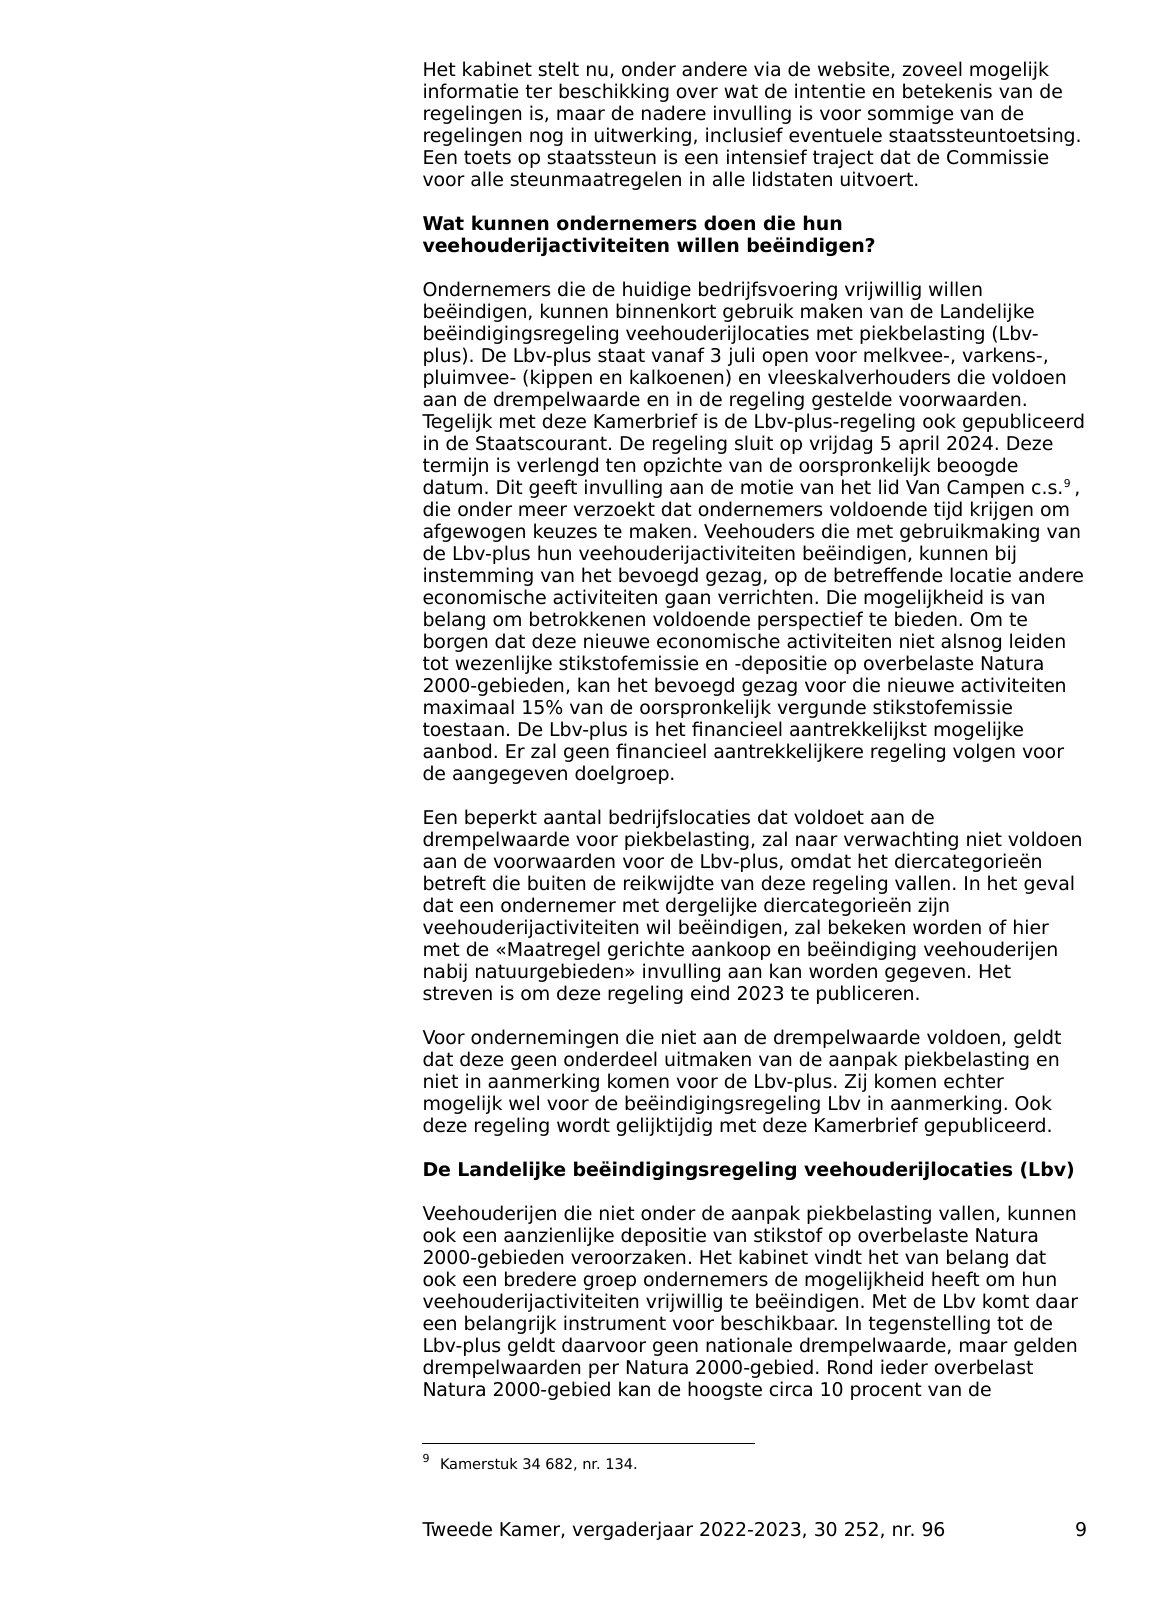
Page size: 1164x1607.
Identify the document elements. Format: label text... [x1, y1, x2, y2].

subtitle De Landelijke beëindigingsregeling veehouderijlocaties (Lbv) [422, 1159, 1087, 1181]
text Veehouderijen die niet onder de aanpak piekbelasting vallen, kunnen ook een aanzienlijke depositie van stikstof op overbelaste Natura 2000-gebieden veroorzaken. Het kabinet vindt het van belang dat ook een bredere groep ondernemers de mogelijkheid heeft om hun veehouderijactiviteiten vrijwillig te beëindigen. Met de Lbv komt daar een belangrijk instrument voor beschikbaar. In tegenstelling tot de Lbv-plus geldt daarvoor geen nationale drempelwaarde, maar gelden drempelwaarden per Natura 2000-gebied. Rond ieder overbelast Natura 2000-gebied kan de hoogste circa 10 procent van de [422, 1203, 1087, 1401]
text Voor ondernemingen die niet aan de drempelwaarde voldoen, geldt dat deze geen onderdeel uitmaken van de aanpak piekbelasting en niet in aanmerking komen voor de Lbv-plus. Zij komen echter mogelijk wel voor de beëindigingsregeling Lbv in aanmerking. Ook deze regeling wordt gelijktijdig met deze Kamerbrief gepubliceerd. [422, 1027, 1087, 1137]
text Het kabinet stelt nu, onder andere via de website, zoveel mogelijk informatie ter beschikking over wat de intentie en betekenis van de regelingen is, maar de nadere invulling is voor sommige van de regelingen nog in uitwerking, inclusief eventuele staatssteuntoetsing. Een toets op staatssteun is een intensief traject dat de Commissie voor alle steunmaatregelen in alle lidstaten uitvoert. [422, 59, 1087, 191]
subtitle Wat kunnen ondernemers doen die hun veehouderijactiviteiten willen beëindigen? [422, 213, 1087, 257]
text Ondernemers die de huidige bedrijfsvoering vrijwillig willen beëindigen, kunnen binnenkort gebruik maken van de Landelijke beëindigingsregeling veehouderijlocaties met piekbelasting (Lbv-plus). De Lbv-plus staat vanaf 3 juli open voor melkvee-, varkens-, pluimvee- (kippen en kalkoenen) en vleeskalverhouders die voldoen aan de drempelwaarde en in de regeling gestelde voorwaarden. Tegelijk met deze Kamerbrief is de Lbv-plus-regeling ook gepubliceerd in de Staatscourant. De regeling sluit op vrijdag 5 april 2024. Deze termijn is verlengd ten opzichte van de oorspronkelijk beoogde datum. Dit geeft invulling aan de motie van het lid Van Campen c.s., die onder meer verzoekt dat ondernemers voldoende tijd krijgen om afgewogen keuzes te maken. Veehouders die met gebruikmaking van de Lbv-plus hun veehouderijactiviteiten beëindigen, kunnen bij instemming van het bevoegd gezag, op de betreffende locatie andere economische activiteiten gaan verrichten. Die mogelijkheid is van belang om betrokkenen voldoende perspectief te bieden. Om te borgen dat deze nieuwe economische activiteiten niet alsnog leiden tot wezenlijke stikstofemissie en -depositie op overbelaste Natura 2000-gebieden, kan het bevoegd gezag voor die nieuwe activiteiten maximaal 15% van de oorspronkelijk vergunde stikstofemissie toestaan. De Lbv-plus is het financieel aantrekkelijkst mogelijke aanbod. Er zal geen financieel aantrekkelijkere regeling volgen voor de aangegeven doelgroep. [422, 279, 1087, 785]
text Kamerstuk 34 682, nr. 134. [422, 1452, 1087, 1474]
text Een beperkt aantal bedrijfslocaties dat voldoet aan de drempelwaarde voor piekbelasting, zal naar verwachting niet voldoen aan de voorwaarden voor de Lbv-plus, omdat het diercategorieën betreft die buiten de reikwijdte van deze regeling vallen. In het geval dat een ondernemer met dergelijke diercategorieën zijn veehouderijactiviteiten wil beëindigen, zal bekeken worden of hier met de «Maatregel gerichte aankoop en beëindiging veehouderijen nabij natuurgebieden» invulling aan kan worden gegeven. Het streven is om deze regeling eind 2023 te publiceren. [422, 807, 1087, 1005]
